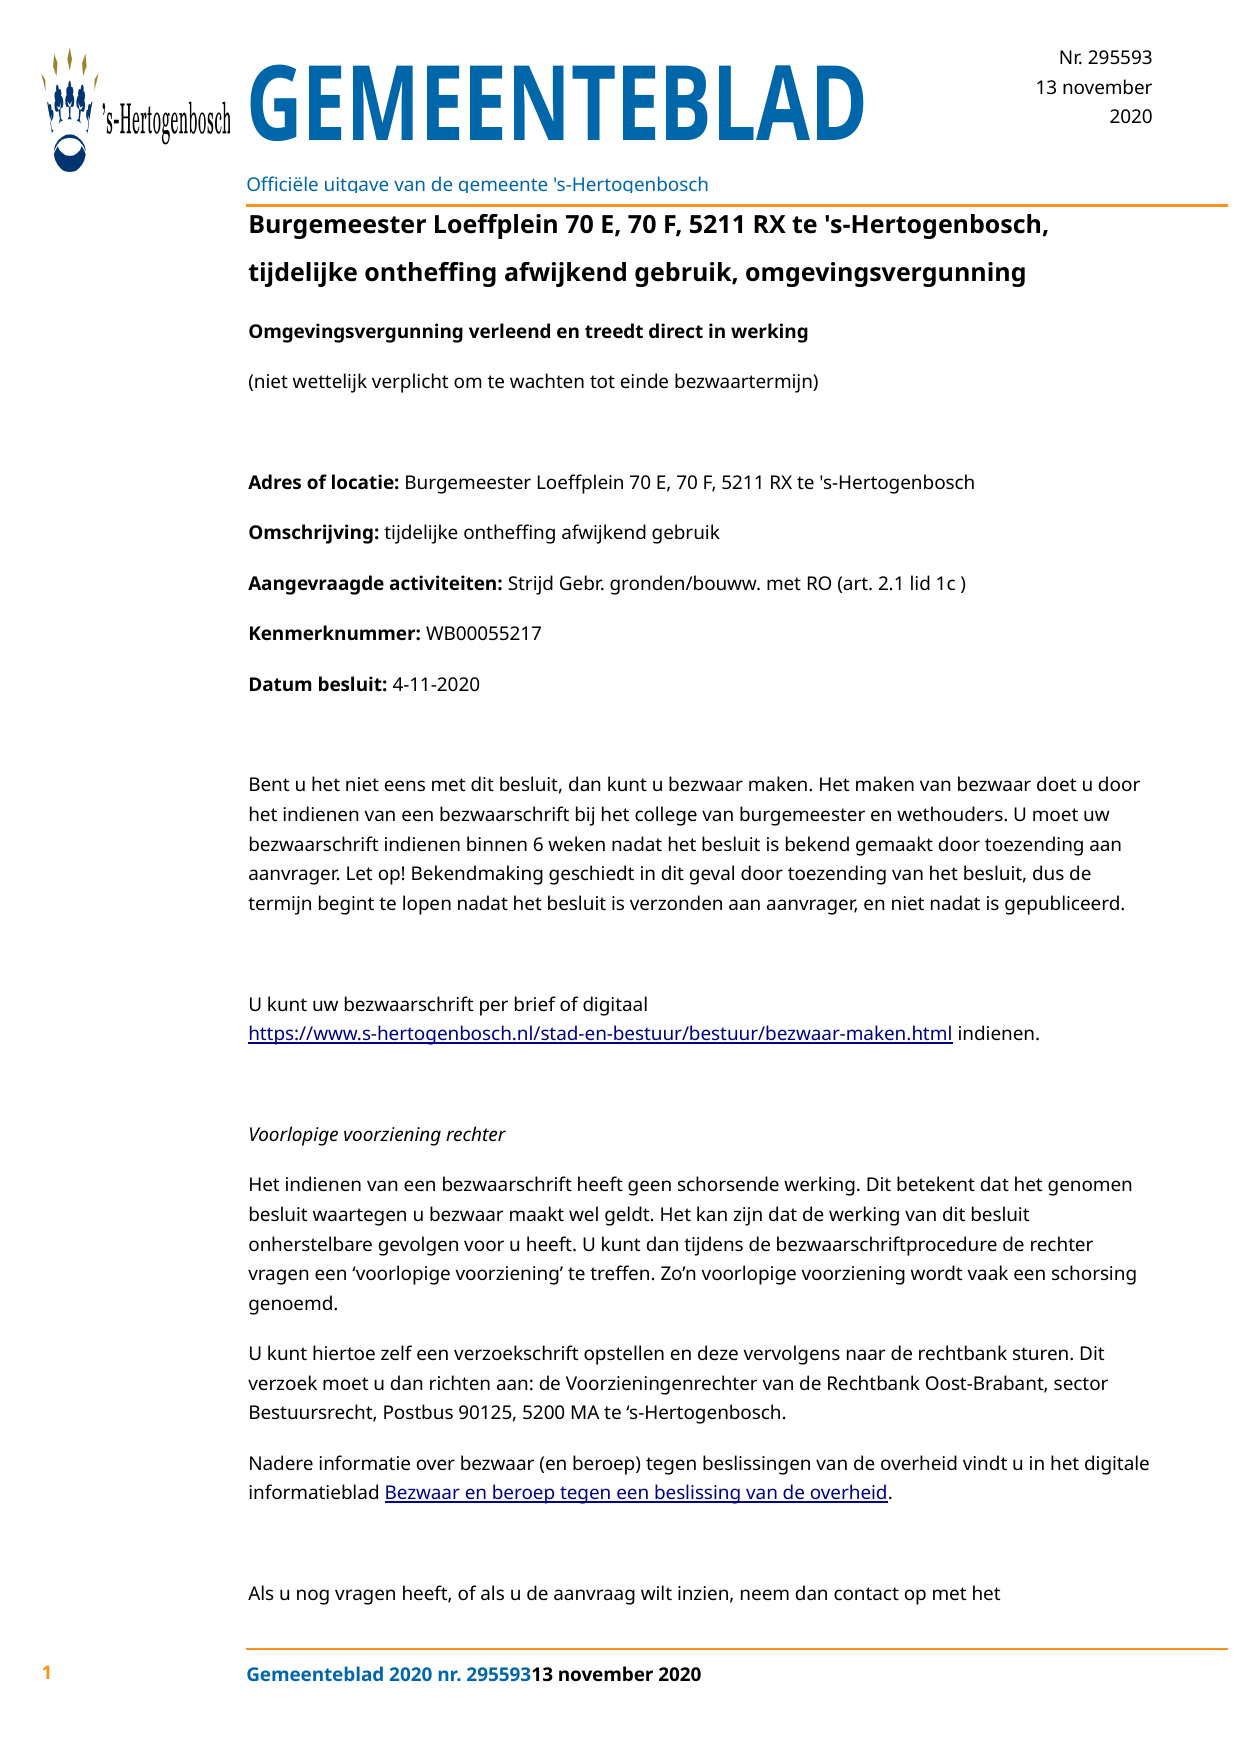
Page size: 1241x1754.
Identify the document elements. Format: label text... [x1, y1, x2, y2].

text Nadere informatie over bezwaar (en beroep) tegen beslissingen van de overheid vindt u in het digitale informatieblad Bezwaar en beroep tegen een beslissing van de overheid. [248, 1450, 1152, 1505]
text Voorlopige voorziening rechter [248, 1121, 1152, 1147]
text Bent u het niet eens met dit besluit, dan kunt u bezwaar maken. Het maken van bezwaar doet u door het indienen van een bezwaarschrift bij het college van burgemeester en wethouders. U moet uw bezwaarschrift indienen binnen 6 weken nadat het besluit is bekend gemaakt door toezending aan aanvrager. Let op! Bekendmaking geschiedt in dit geval door toezending van het besluit, dus de termijn begint te lopen nadat het besluit is verzonden aan aanvrager, en niet nadat is gepubliceerd. [248, 772, 1152, 916]
text U kunt uw bezwaarschrift per brief of digitaal https://www.s-hertogenbosch.nl/stad-en-bestuur/bestuur/bezwaar-maken.html indienen. [248, 991, 1152, 1046]
text U kunt hiertoe zelf een verzoekschrift opstellen en deze vervolgens naar de rechtbank sturen. Dit verzoek moet u dan richten aan: de Voorzieningenrechter van de Rechtbank Oost-Brabant, sector Bestuursrecht, Postbus 90125, 5200 MA te ‘s-Hertogenbosch. [248, 1340, 1152, 1425]
text Omschrijving: tijdelijke ontheffing afwijkend gebruik [248, 519, 1152, 545]
text Adres of locatie: Burgemeester Loeffplein 70 E, 70 F, 5211 RX te 's-Hertogenbosch [248, 469, 1152, 495]
picture [41, 47, 231, 172]
text Als u nog vragen heeft, of als u de aanvraag wilt inzien, neem dan contact op met het [248, 1580, 1152, 1606]
text Burgemeester Loeffplein 70 E, 70 F, 5211 RX te 's-Hertogenbosch, tijdelijke ontheffing afwijkend gebruik, omgevingsvergunning [248, 207, 1152, 288]
text Aangevraagde activiteiten: Strijd Gebr. gronden/bouww. met RO (art. 2.1 lid 1c ) [248, 570, 1152, 596]
text Datum besluit: 4-11-2020 [248, 671, 1152, 697]
text Omgevingsvergunning verleend en treedt direct in werking [248, 318, 1152, 344]
text (niet wettelijk verplicht om te wachten tot einde bezwaartermijn) [248, 368, 1152, 394]
text Het indienen van een bezwaarschrift heeft geen schorsende werking. Dit betekent dat het genomen besluit waartegen u bezwaar maakt wel geldt. Het kan zijn dat de werking van dit besluit onherstelbare gevolgen voor u heeft. U kunt dan tijdens de bezwaarschriftprocedure de rechter vragen een ‘voorlopige voorziening’ te treffen. Zo’n voorlopige voorziening wordt vaak een schorsing genoemd. [248, 1172, 1152, 1316]
text Kenmerknummer: WB00055217 [248, 620, 1152, 646]
